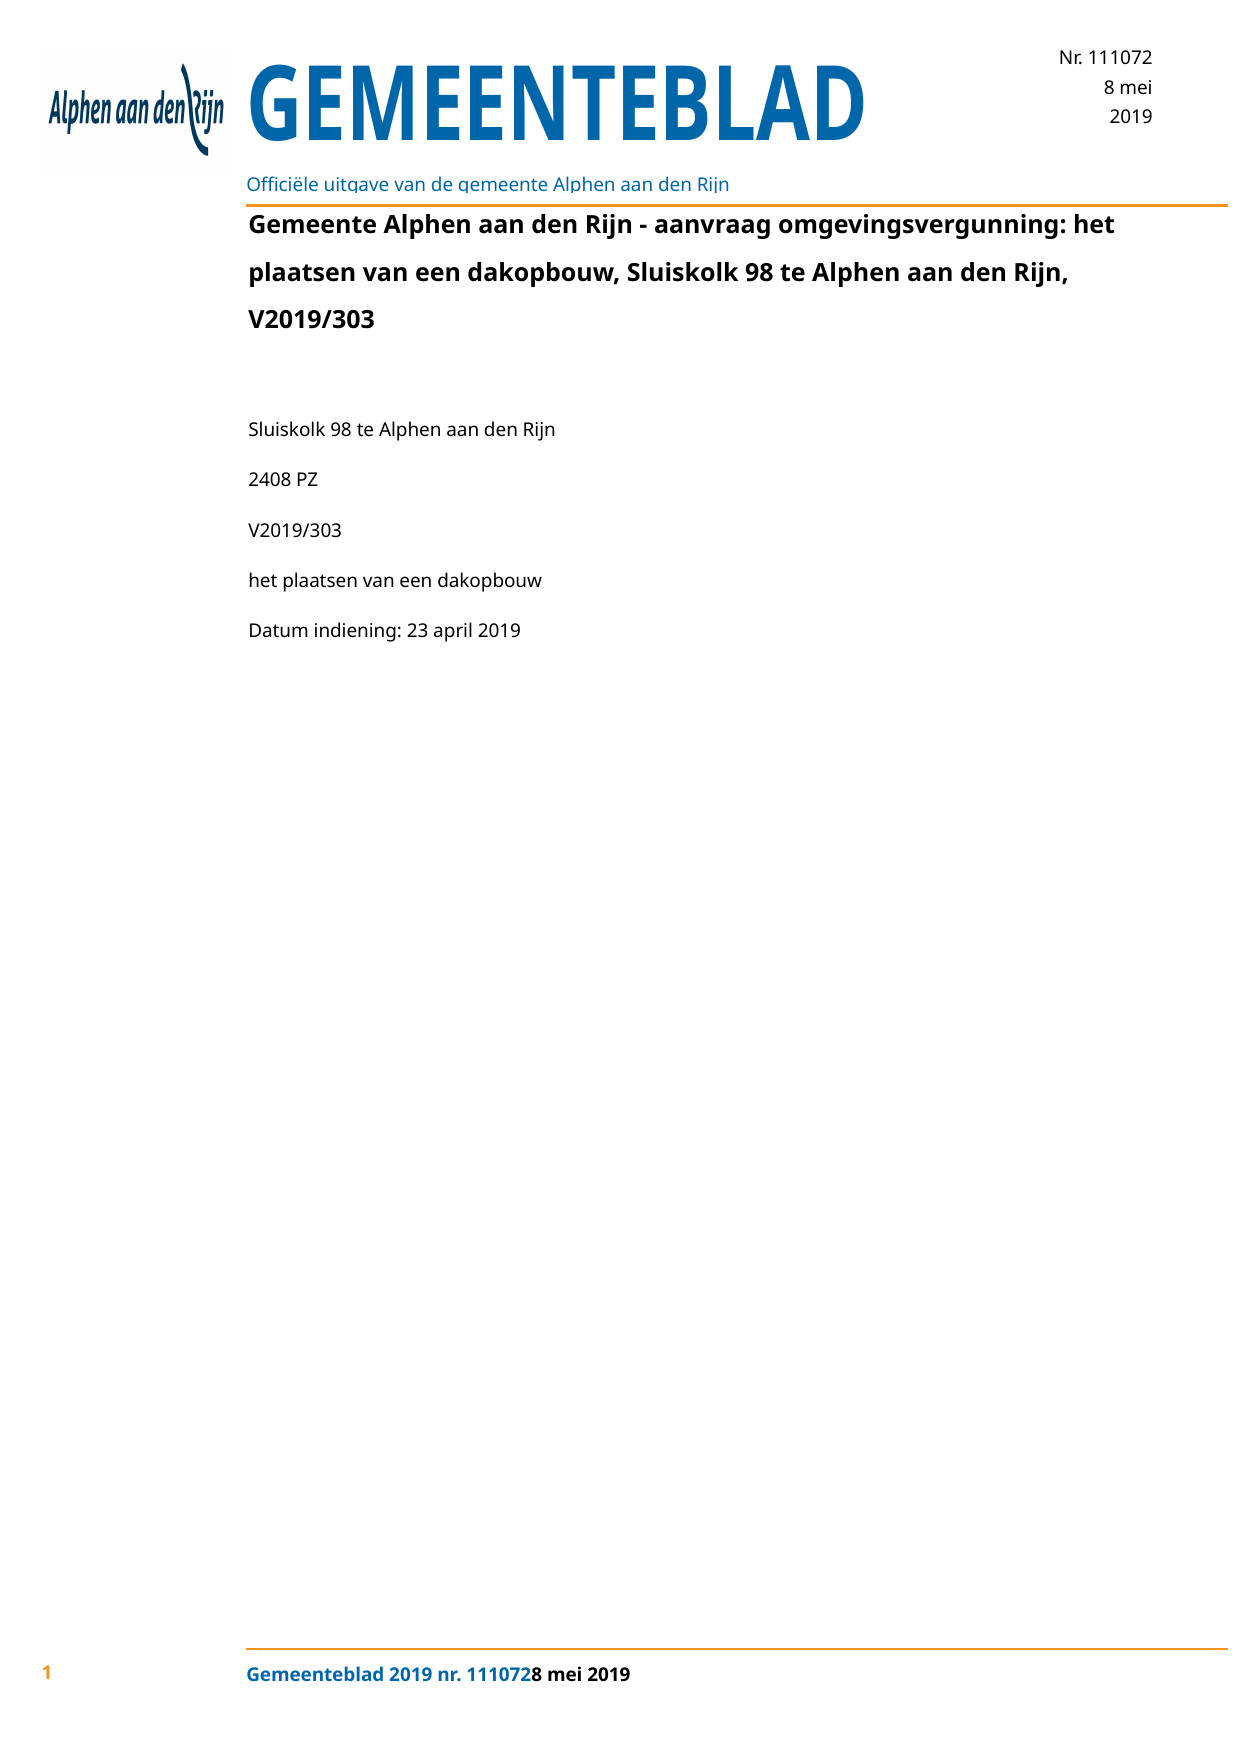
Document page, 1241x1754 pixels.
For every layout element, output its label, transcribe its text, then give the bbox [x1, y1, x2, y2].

text Datum indiening: 23 april 2019 [248, 618, 1152, 643]
text het plaatsen van een dakopbouw [248, 567, 1152, 593]
text Gemeente Alphen aan den Rijn - aanvraag omgevingsvergunning: het plaatsen van een dakopbouw, Sluiskolk 98 te Alphen aan den Rijn, V2019/303 [248, 207, 1152, 336]
text 2408 PZ [248, 466, 1152, 492]
picture [41, 47, 231, 172]
text V2019/303 [248, 517, 1152, 542]
text Sluiskolk 98 te Alphen aan den Rijn [248, 416, 1152, 442]
